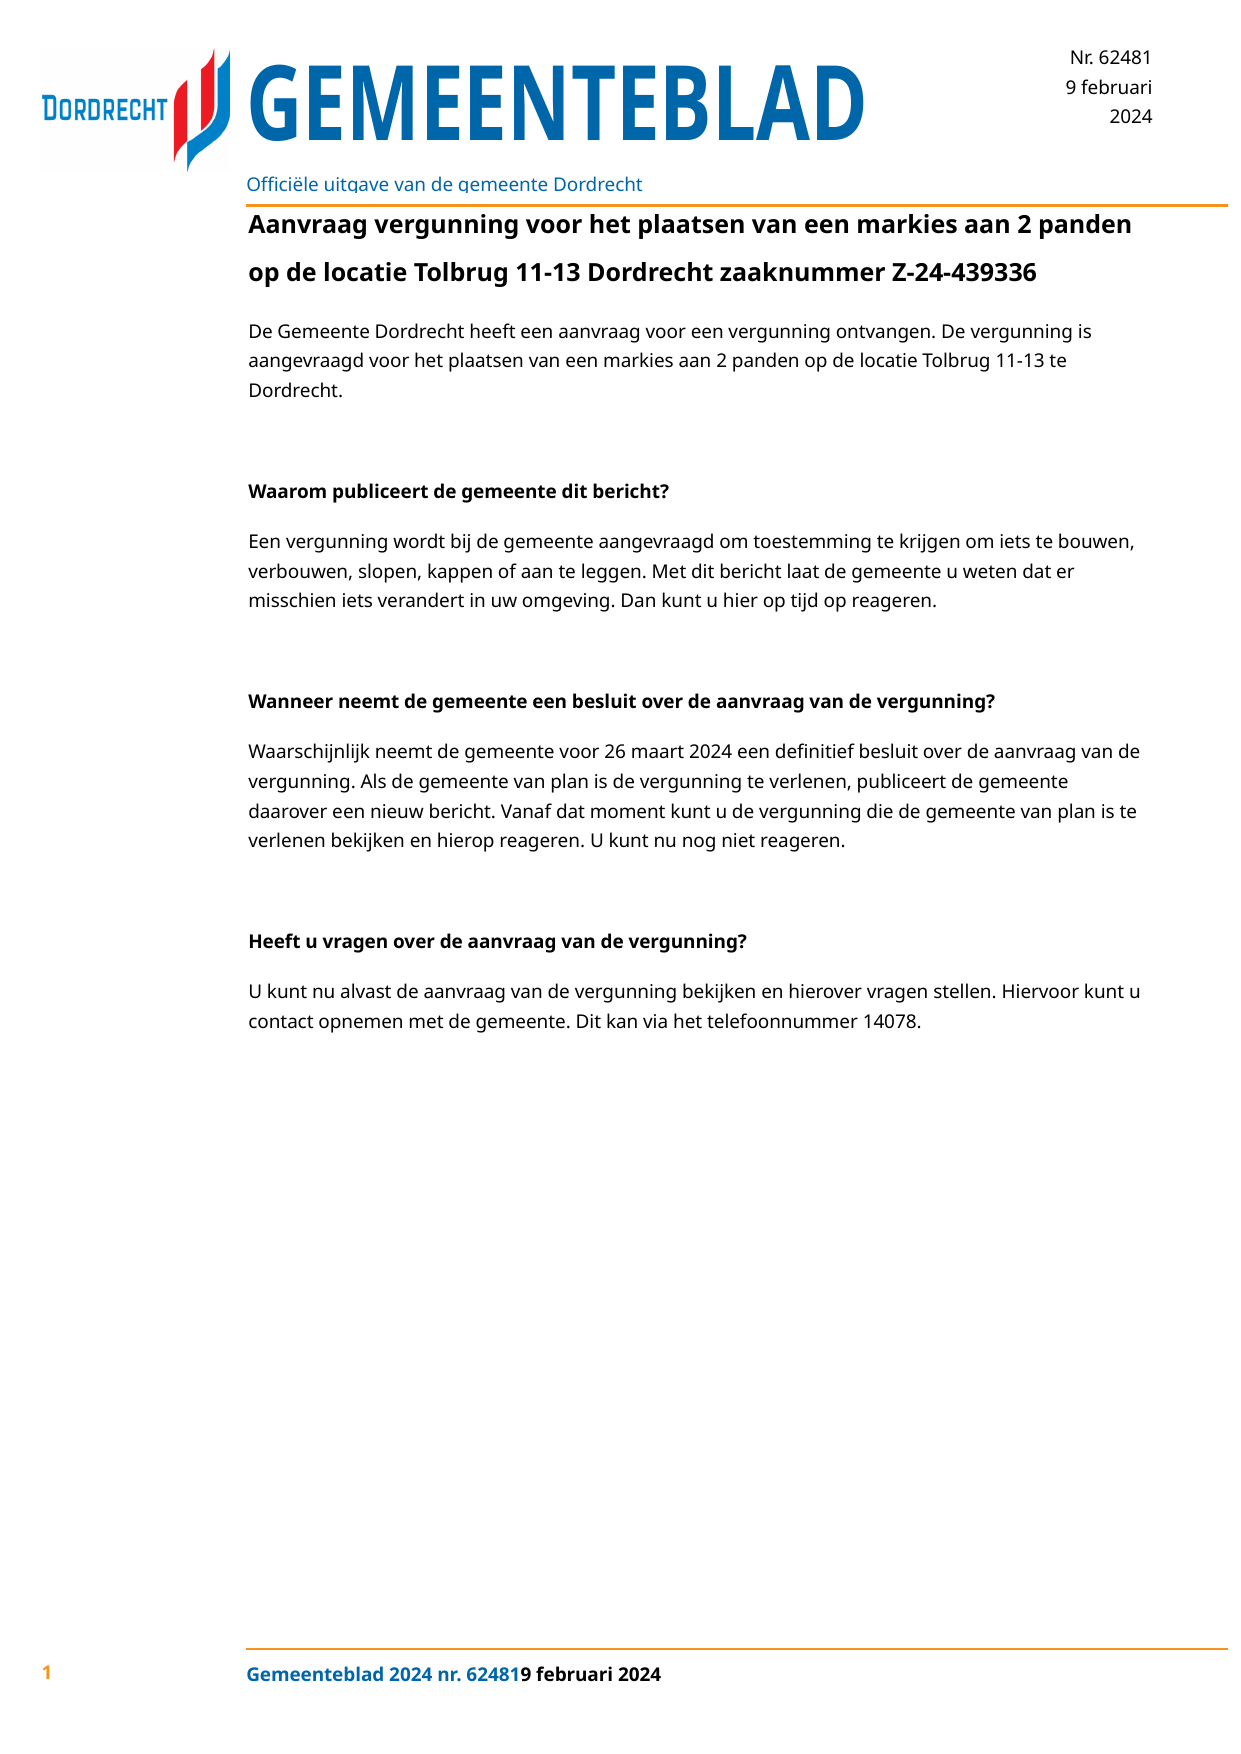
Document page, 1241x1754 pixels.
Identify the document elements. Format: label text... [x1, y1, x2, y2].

text Heeft u vragen over de aanvraag van de vergunning? [248, 928, 1152, 954]
text Aanvraag vergunning voor het plaatsen van een markies aan 2 panden op de locatie Tolbrug 11-13 Dordrecht zaaknummer Z-24-439336 [248, 207, 1152, 288]
text Een vergunning wordt bij de gemeente aangevraagd om toestemming te krijgen om iets te bouwen, verbouwen, slopen, kappen of aan te leggen. Met dit bericht laat de gemeente u weten dat er misschien iets verandert in uw omgeving. Dan kunt u hier op tijd op reageren. [248, 528, 1152, 613]
text De Gemeente Dordrecht heeft een aanvraag voor een vergunning ontvangen. De vergunning is aangevraagd voor het plaatsen van een markies aan 2 panden op de locatie Tolbrug 11-13 te Dordrecht. [248, 318, 1152, 403]
text U kunt nu alvast de aanvraag van de vergunning bekijken en hierover vragen stellen. Hiervoor kunt u contact opnemen met de gemeente. Dit kan via het telefoonnummer 14078. [248, 979, 1152, 1034]
picture [41, 47, 231, 172]
text Waarom publiceert de gemeente dit bericht? [248, 478, 1152, 504]
text Wanneer neemt de gemeente een besluit over de aanvraag van de vergunning? [248, 688, 1152, 714]
text Waarschijnlijk neemt de gemeente voor 26 maart 2024 een definitief besluit over de aanvraag van de vergunning. Als de gemeente van plan is de vergunning te verlenen, publiceert de gemeente daarover een nieuw bericht. Vanaf dat moment kunt u de vergunning die de gemeente van plan is te verlenen bekijken en hierop reageren. U kunt nu nog niet reageren. [248, 739, 1152, 853]
